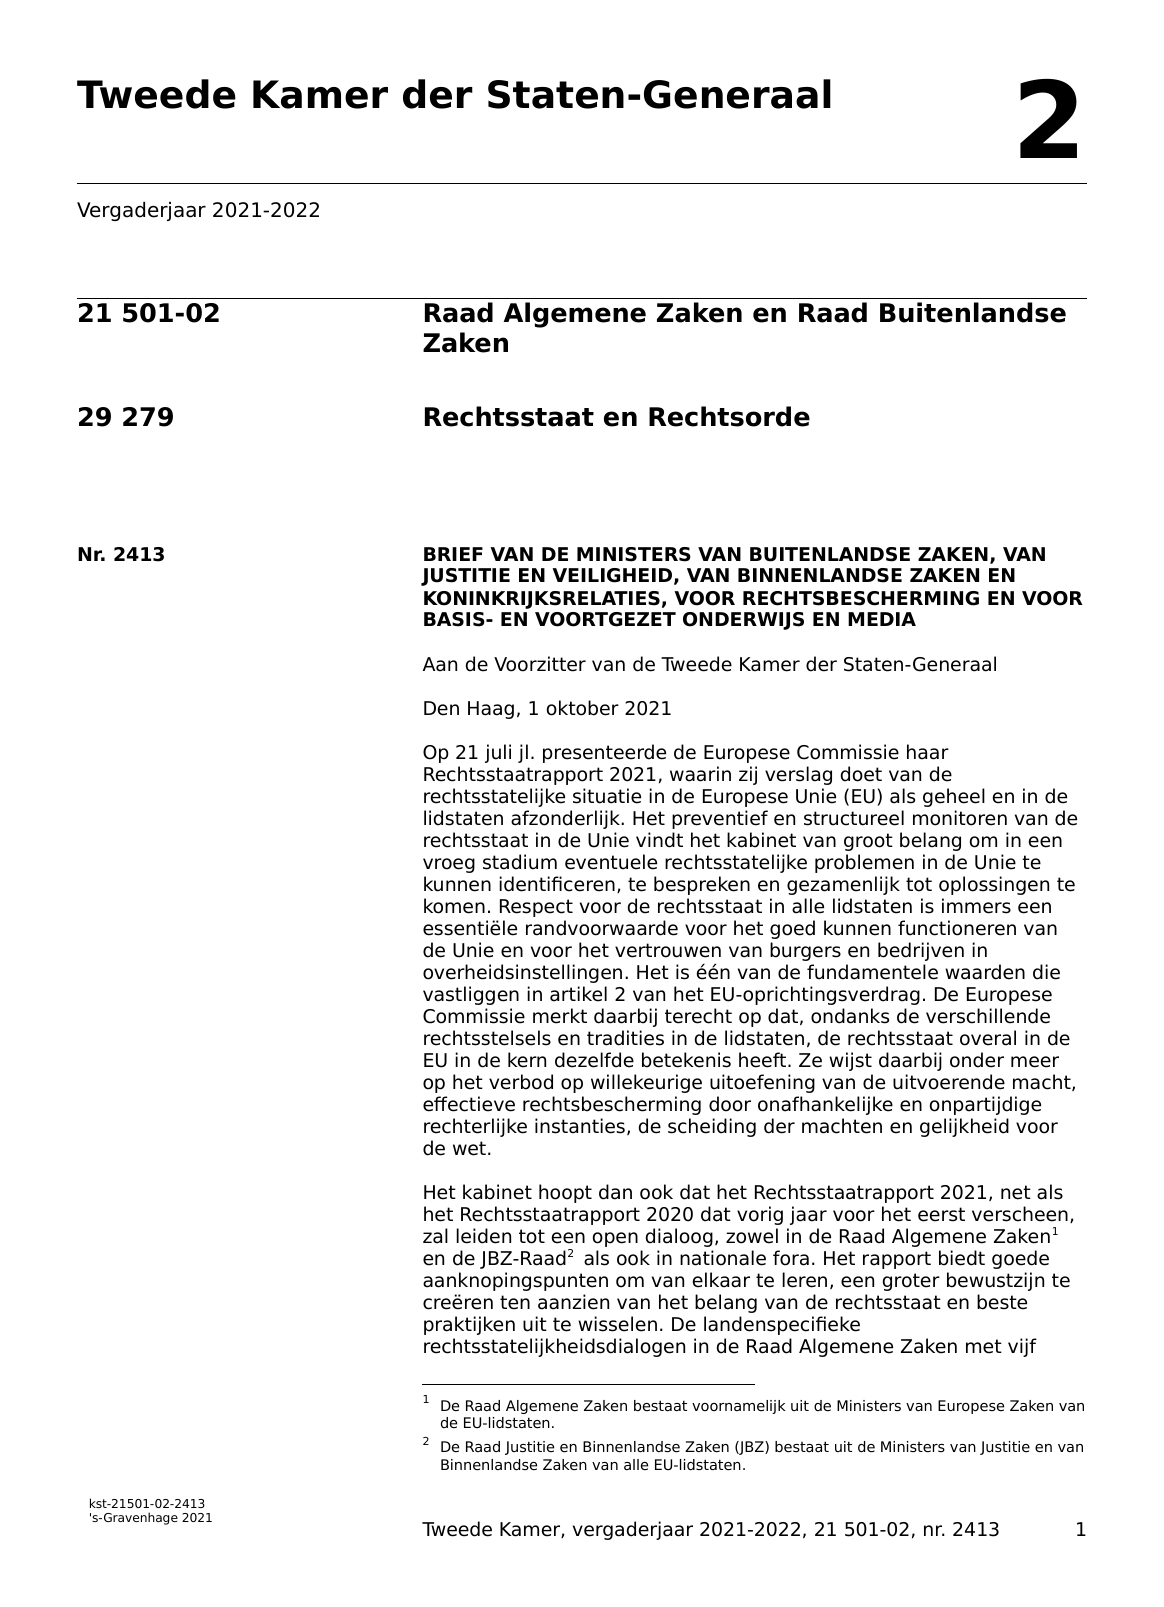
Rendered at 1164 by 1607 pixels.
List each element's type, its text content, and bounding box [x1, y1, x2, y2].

subtitle 29 279 Rechtsstaat en Rechtsorde [77, 403, 1087, 432]
table_cell Vergaderjaar 2021-2022 [77, 184, 1087, 298]
text Den Haag, 1 oktober 2021 [422, 698, 1087, 720]
text Het kabinet hoopt dan ook dat het Rechtsstaatrapport 2021, net als het Rechtsstaatrapport 2020 dat vorig jaar voor het eerst verscheen, zal leiden tot een open dialoog, zowel in de Raad Algemene Zaken en de JBZ-Raad als ook in nationale fora. Het rapport biedt goede aanknopingspunten om van elkaar te leren, een groter bewustzijn te creëren ten aanzien van het belang van de rechtsstaat en beste praktijken uit te wisselen. De landenspecifieke rechtsstatelijkheidsdialogen in de Raad Algemene Zaken met vijf [422, 1182, 1087, 1357]
text Op 21 juli jl. presenteerde de Europese Commissie haar Rechtsstaatrapport 2021, waarin zij verslag doet van de rechtsstatelijke situatie in de Europese Unie (EU) als geheel en in de lidstaten afzonderlijk. Het preventief en structureel monitoren van de rechtsstaat in de Unie vindt het kabinet van groot belang om in een vroeg stadium eventuele rechtsstatelijke problemen in de Unie te kunnen identificeren, te bespreken en gezamenlijk tot oplossingen te komen. Respect voor de rechtsstaat in alle lidstaten is immers een essentiële randvoorwaarde voor het goed kunnen functioneren van de Unie en voor het vertrouwen van burgers en bedrijven in overheidsinstellingen. Het is één van de fundamentele waarden die vastliggen in artikel 2 van het EU-oprichtingsverdrag. De Europese Commissie merkt daarbij terecht op dat, ondanks de verschillende rechtsstelsels en tradities in de lidstaten, de rechtsstaat overal in de EU in de kern dezelfde betekenis heeft. Ze wijst daarbij onder meer op het verbod op willekeurige uitoefening van de uitvoerende macht, effectieve rechtsbescherming door onafhankelijke en onpartijdige rechterlijke instanties, de scheiding der machten en gelijkheid voor de wet. [422, 742, 1087, 1159]
text Aan de Voorzitter van de Tweede Kamer der Staten-Generaal [422, 653, 1087, 676]
table_header Tweede Kamer der Staten-Generaal [77, 59, 886, 183]
text kst-21501-02-2413 [88, 1497, 323, 1511]
subtitle Nr. 2413 BRIEF VAN DE MINISTERS VAN BUITENLANDSE ZAKEN, VAN JUSTITIE EN VEILIGHEID, VAN BINNENLANDSE ZAKEN EN KONINKRIJKSRELATIES, VOOR RECHTSBESCHERMING EN VOOR BASIS- EN VOORTGEZET ONDERWIJS EN MEDIA [77, 543, 1087, 631]
subtitle 21 501-02 Raad Algemene Zaken en Raad Buitenlandse Zaken [77, 299, 1087, 358]
text 's-Gravenhage 2021 [88, 1511, 323, 1525]
text De Raad Algemene Zaken bestaat voornamelijk uit de Ministers van Europese Zaken van de EU-lidstaten. [422, 1393, 1087, 1432]
text De Raad Justitie en Binnenlandse Zaken (JBZ) bestaat uit de Ministers van Justitie en van Binnenlandse Zaken van alle EU-lidstaten. [422, 1435, 1087, 1474]
table_header 2 [886, 59, 1087, 183]
